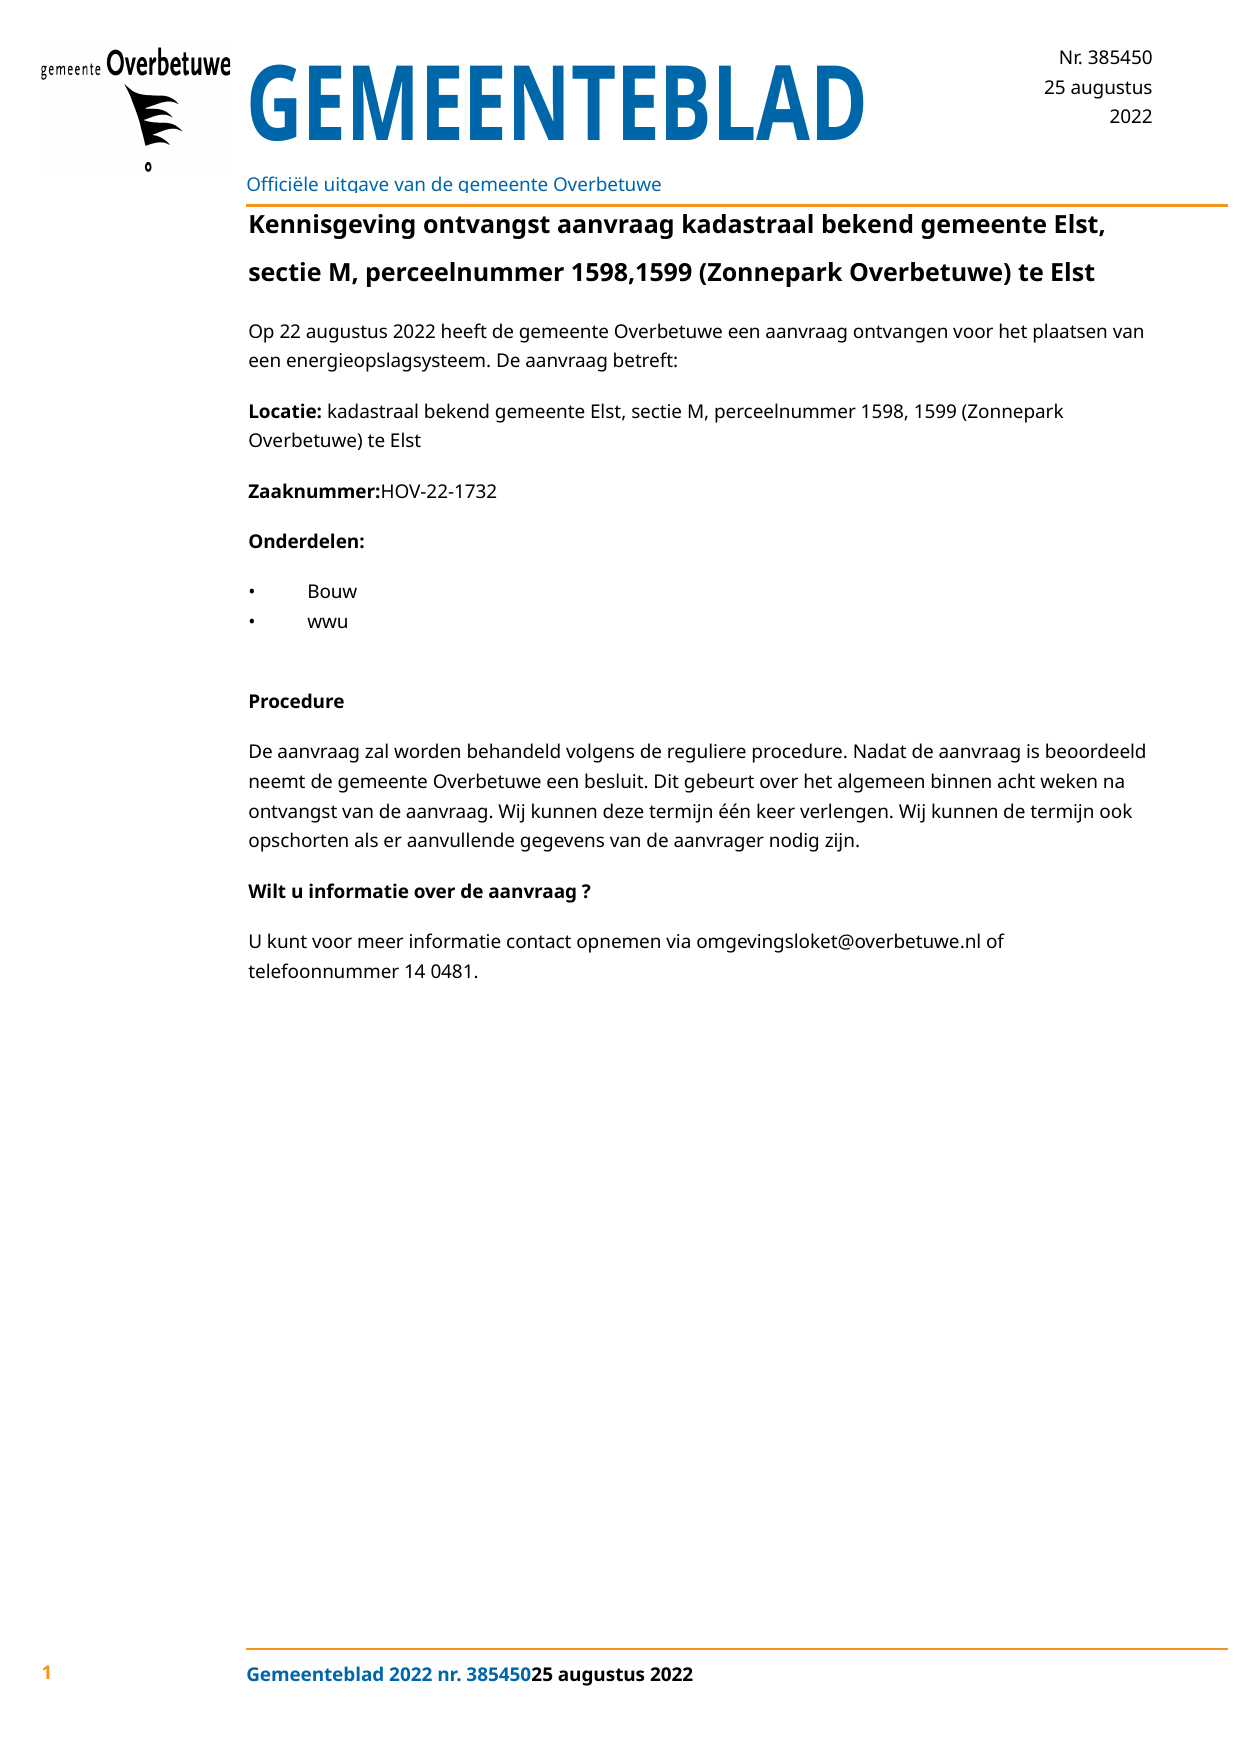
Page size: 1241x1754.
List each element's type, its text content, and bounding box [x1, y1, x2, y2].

picture [41, 47, 231, 172]
list wwu [248, 608, 1152, 634]
text Onderdelen: [248, 528, 1152, 554]
text Op 22 augustus 2022 heeft de gemeente Overbetuwe een aanvraag ontvangen voor het plaatsen van een energieopslagsysteem. De aanvraag betreft: [248, 318, 1152, 373]
text Procedure [248, 688, 1152, 714]
text De aanvraag zal worden behandeld volgens de reguliere procedure. Nadat de aanvraag is beoordeeld neemt de gemeente Overbetuwe een besluit. Dit gebeurt over het algemeen binnen acht weken na ontvangst van de aanvraag. Wij kunnen deze termijn één keer verlengen. Wij kunnen de termijn ook opschorten als er aanvullende gegevens van de aanvrager nodig zijn. [248, 739, 1152, 853]
text Locatie: kadastraal bekend gemeente Elst, sectie M, perceelnummer 1598, 1599 (Zonnepark Overbetuwe) te Elst [248, 398, 1152, 453]
text U kunt voor meer informatie contact opnemen via omgevingsloket@overbetuwe.nl of telefoonnummer 14 0481. [248, 928, 1152, 984]
list Bouw [248, 579, 1152, 604]
text Zaaknummer:HOV-22-1732 [248, 478, 1152, 504]
text Wilt u informatie over de aanvraag ? [248, 878, 1152, 904]
text Kennisgeving ontvangst aanvraag kadastraal bekend gemeente Elst, sectie M, perceelnummer 1598,1599 (Zonnepark Overbetuwe) te Elst [248, 207, 1152, 288]
